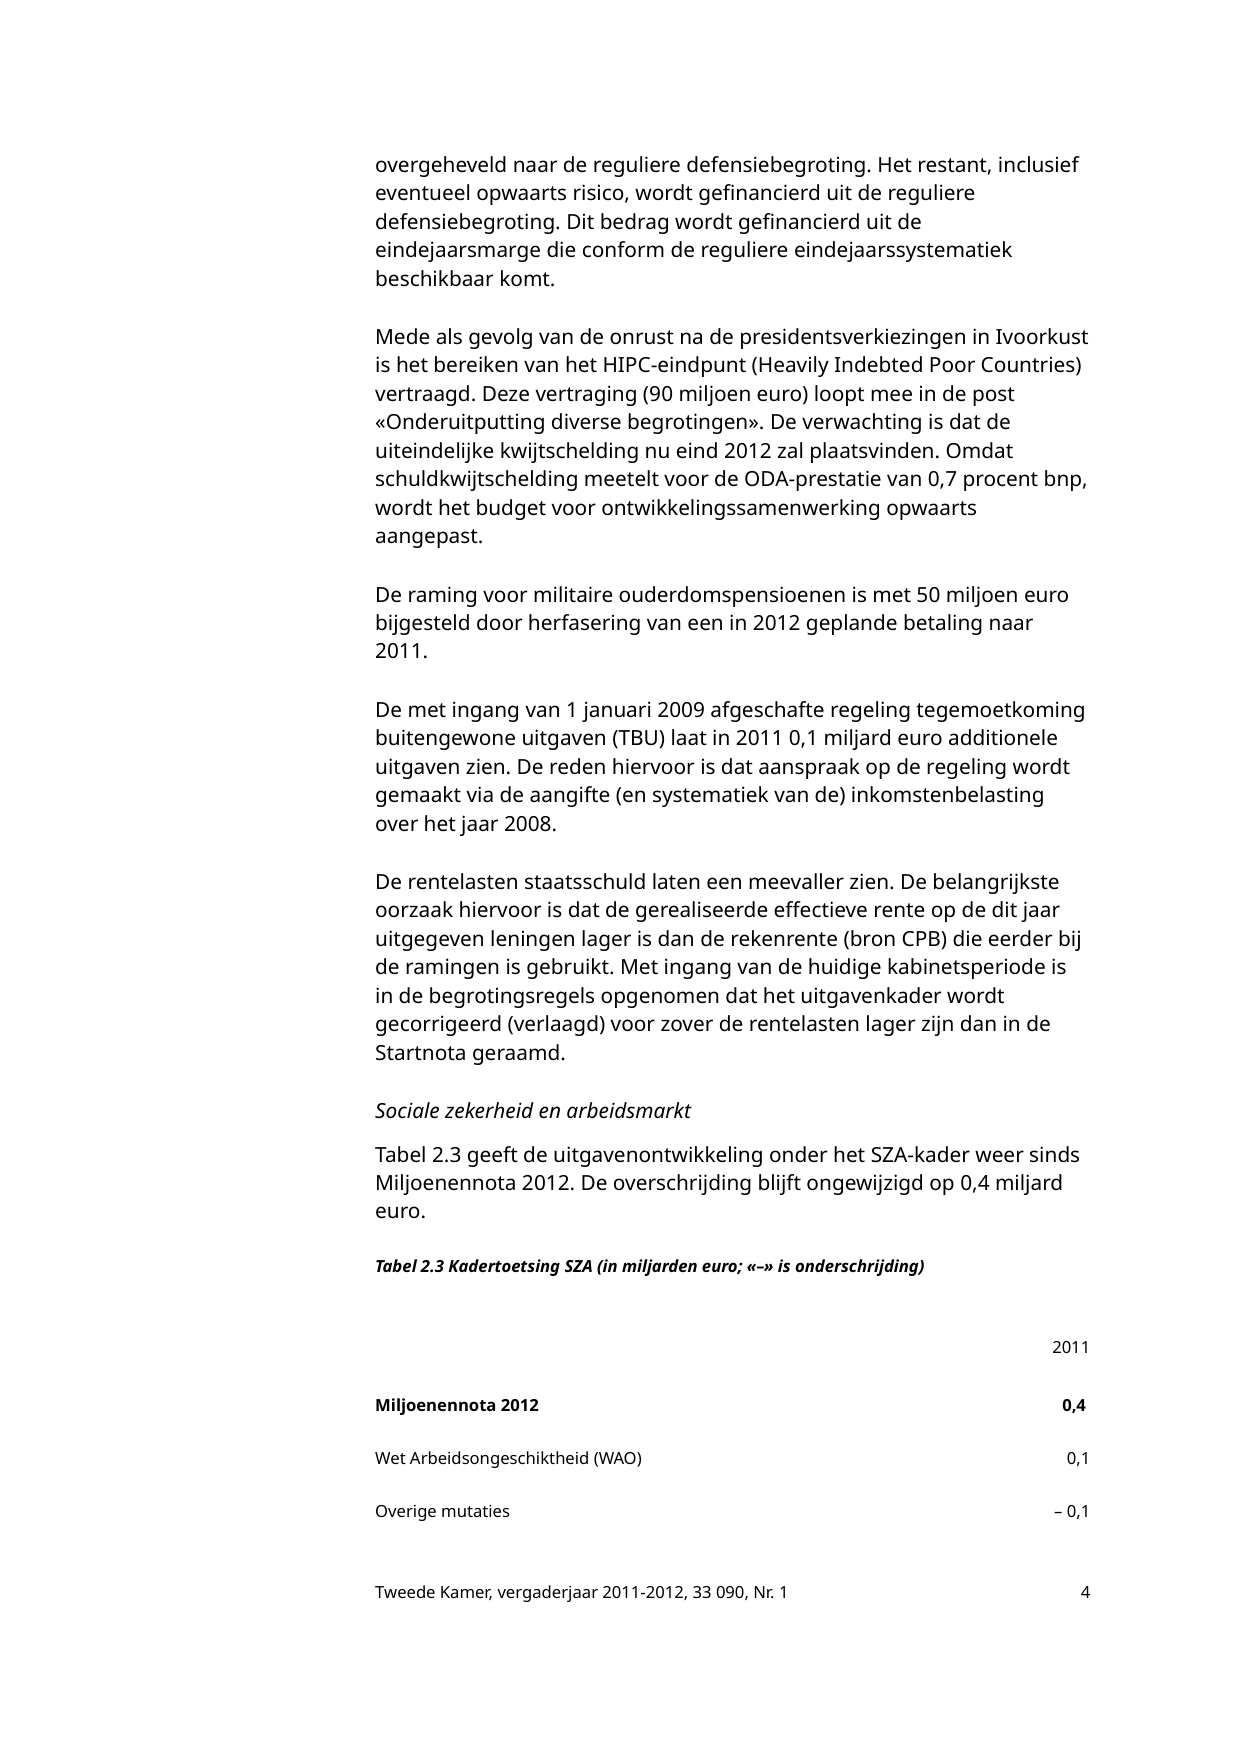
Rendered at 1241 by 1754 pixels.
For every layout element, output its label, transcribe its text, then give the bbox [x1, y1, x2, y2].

table_cell – 0,1 [1011, 1500, 1090, 1522]
text De rentelasten staatsschuld laten een meevaller zien. De belangrijkste oorzaak hiervoor is dat de gerealiseerde effectieve rente op de dit jaar uitgegeven leningen lager is dan de rekenrente (bron CPB) die eerder bij de ramingen is gebruikt. Met ingang van de huidige kabinetsperiode is in de begrotingsregels opgenomen dat het uitgavenkader wordt gecorrigeerd (verlaagd) voor zover de rentelasten lager zijn dan in de Startnota geraamd. [375, 867, 1090, 1066]
table_cell 0,4 [1011, 1394, 1090, 1447]
table_cell 0,1 [1011, 1447, 1090, 1499]
table_header [375, 1336, 1011, 1394]
text De met ingang van 1 januari 2009 afgeschafte regeling tegemoetkoming buitengewone uitgaven (TBU) laat in 2011 0,1 miljard euro additionele uitgaven zien. De reden hiervoor is dat aanspraak op de regeling wordt gemaakt via de aangifte (en systematiek van de) inkomstenbelasting over het jaar 2008. [375, 695, 1090, 837]
text overgeheveld naar de reguliere defensiebegroting. Het restant, inclusief eventueel opwaarts risico, wordt gefinancierd uit de reguliere defensiebegroting. Dit bedrag wordt gefinancierd uit de eindejaarsmarge die conform de reguliere eindejaarssystematiek beschikbaar komt. [375, 150, 1090, 292]
text Mede als gevolg van de onrust na de presidentsverkiezingen in Ivoorkust is het bereiken van het HIPC-eindpunt (Heavily Indebted Poor Countries) vertraagd. Deze vertraging (90 miljoen euro) loopt mee in de post «Onderuitputting diverse begrotingen». De verwachting is dat de uiteindelijke kwijtschelding nu eind 2012 zal plaatsvinden. Omdat schuldkwijtschelding meetelt voor de ODA-prestatie van 0,7 procent bnp, wordt het budget voor ontwikkelingssamenwerking opwaarts aangepast. [375, 322, 1090, 550]
text Tabel 2.3 Kadertoetsing SZA (in miljarden euro; «–» is onderschrijding) [375, 1255, 1090, 1278]
table_cell Wet Arbeidsongeschiktheid (WAO) [375, 1447, 1011, 1499]
text De raming voor militaire ouderdomspensioenen is met 50 miljoen euro bijgesteld door herfasering van een in 2012 geplande betaling naar 2011. [375, 580, 1090, 665]
table_cell Miljoenennota 2012 [375, 1394, 1011, 1447]
table_header 2011 [1011, 1336, 1090, 1394]
text Tabel 2.3 geeft de uitgavenontwikkeling onder het SZA-kader weer sinds Miljoenennota 2012. De overschrijding blijft ongewijzigd op 0,4 miljard euro. [375, 1140, 1090, 1225]
table_cell Overige mutaties [375, 1500, 1011, 1522]
text Sociale zekerheid en arbeidsmarkt [375, 1096, 1090, 1125]
